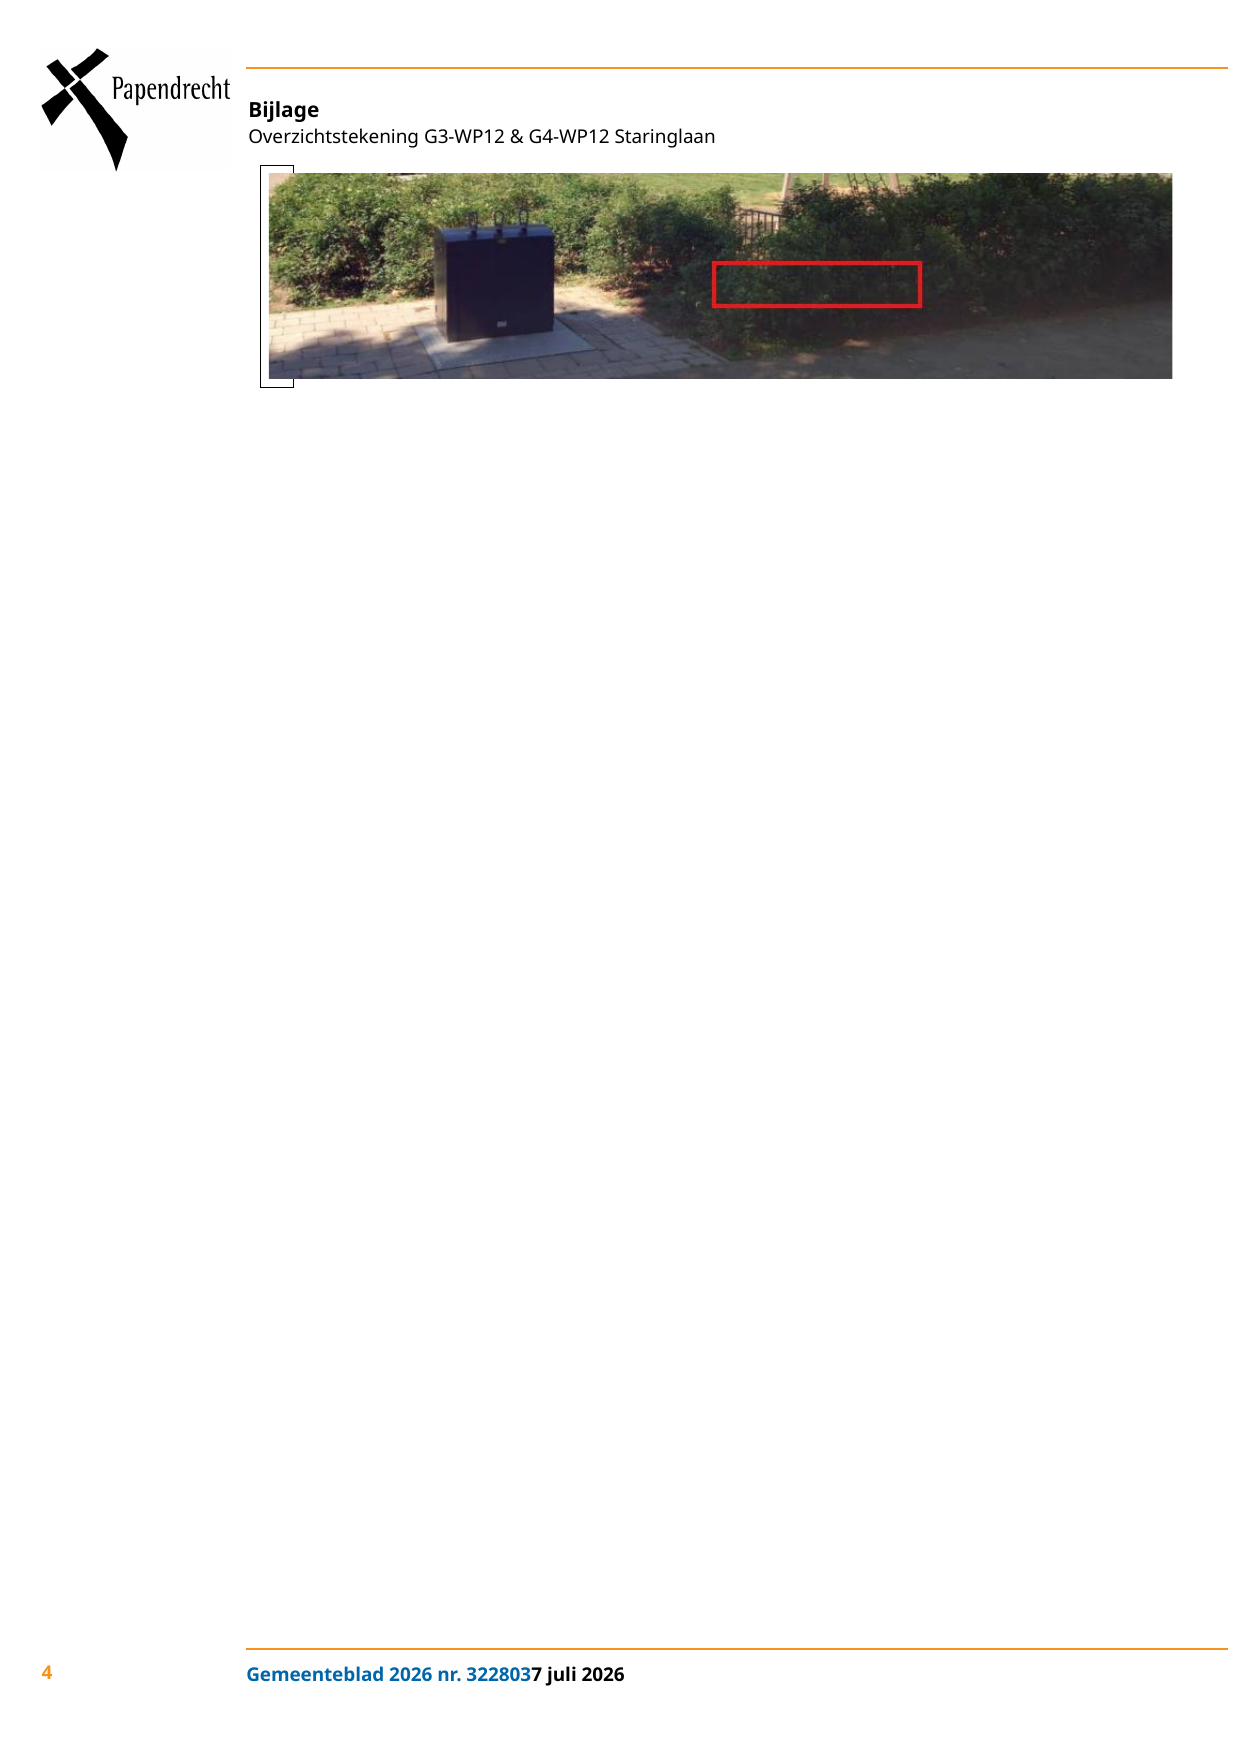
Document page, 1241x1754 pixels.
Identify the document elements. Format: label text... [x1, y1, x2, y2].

picture [41, 47, 231, 172]
picture [268, 173, 1173, 379]
text Bijlage [248, 95, 1152, 123]
text Overzichtstekening G3-WP12 & G4-WP12 Staringlaan [248, 123, 1152, 149]
